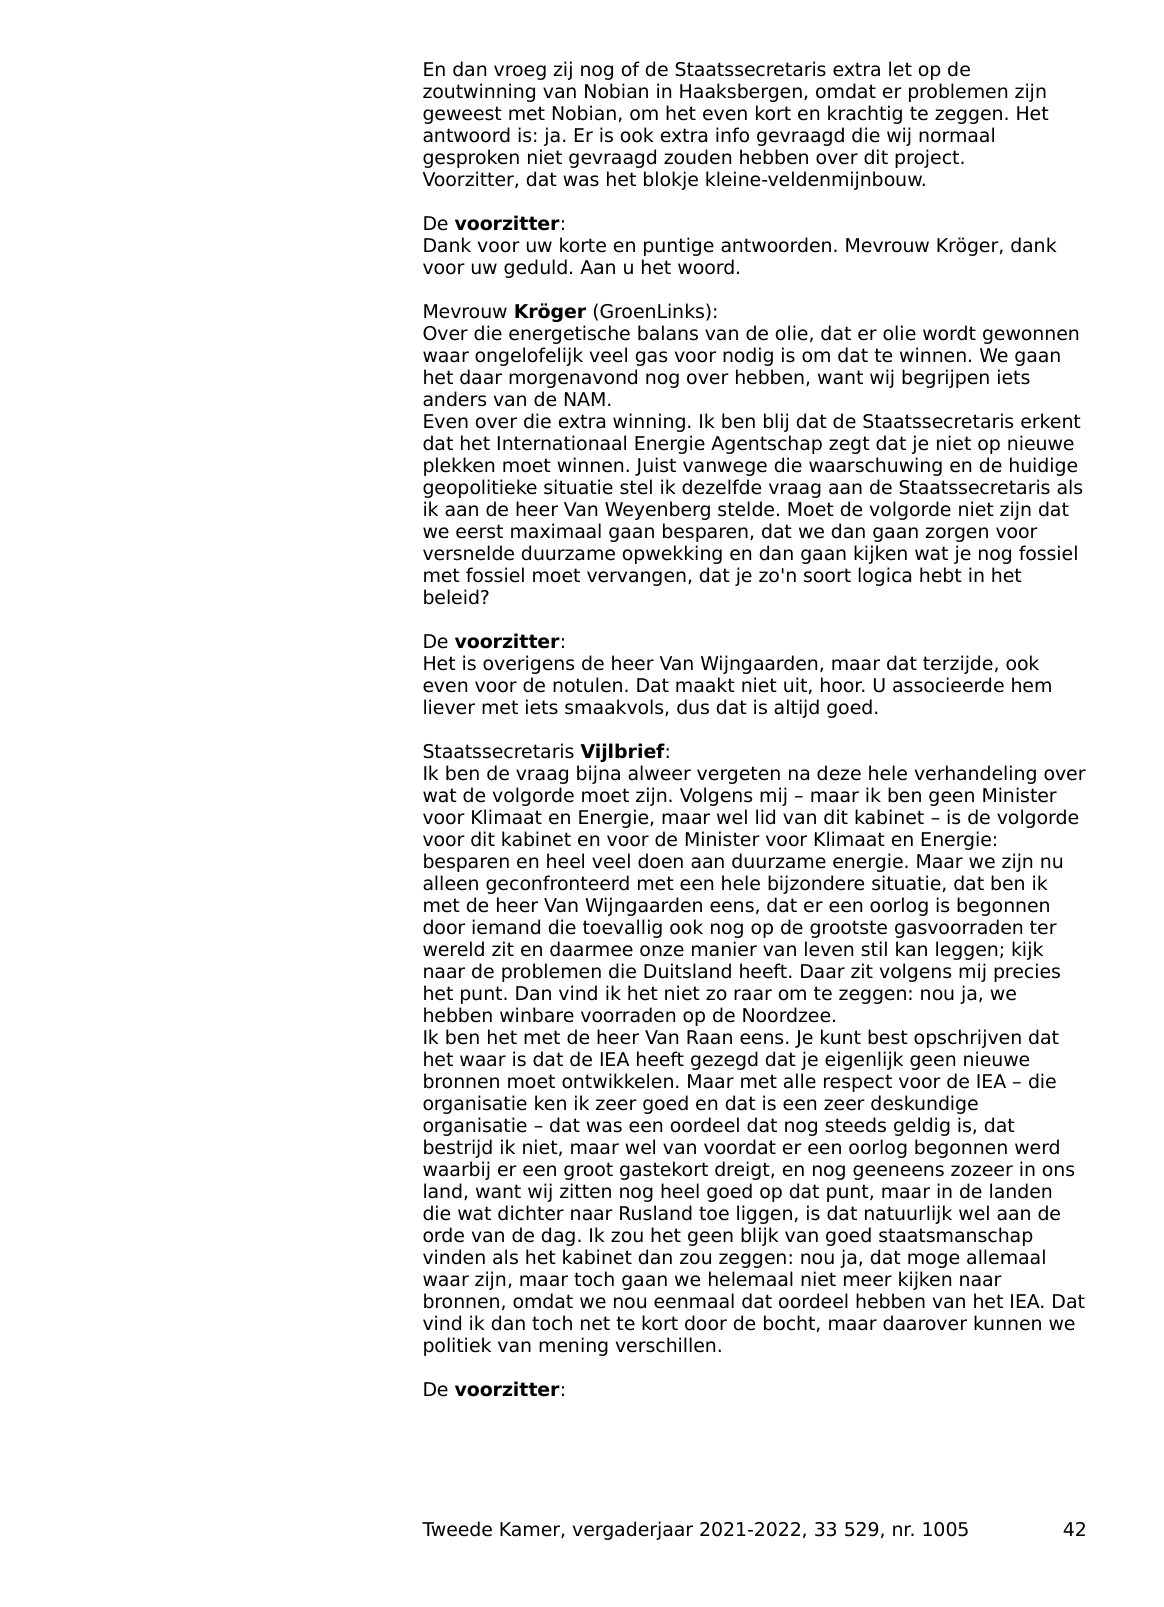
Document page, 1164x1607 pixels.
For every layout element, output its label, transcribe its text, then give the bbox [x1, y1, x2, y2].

text Even over die extra winning. Ik ben blij dat de Staatssecretaris erkent dat het Internationaal Energie Agentschap zegt dat je niet op nieuwe plekken moet winnen. Juist vanwege die waarschuwing en de huidige geopolitieke situatie stel ik dezelfde vraag aan de Staatssecretaris als ik aan de heer Van Weyenberg stelde. Moet de volgorde niet zijn dat we eerst maximaal gaan besparen, dat we dan gaan zorgen voor versnelde duurzame opwekking en dan gaan kijken wat je nog fossiel met fossiel moet vervangen, dat je zo'n soort logica hebt in het beleid? [422, 411, 1087, 609]
text Ik ben het met de heer Van Raan eens. Je kunt best opschrijven dat het waar is dat de IEA heeft gezegd dat je eigenlijk geen nieuwe bronnen moet ontwikkelen. Maar met alle respect voor de IEA – die organisatie ken ik zeer goed en dat is een zeer deskundige organisatie – dat was een oordeel dat nog steeds geldig is, dat bestrijd ik niet, maar wel van voordat er een oorlog begonnen werd waarbij er een groot gastekort dreigt, en nog geeneens zozeer in ons land, want wij zitten nog heel goed op dat punt, maar in de landen die wat dichter naar Rusland toe liggen, is dat natuurlijk wel aan de orde van de dag. Ik zou het geen blijk van goed staatsmanschap vinden als het kabinet dan zou zeggen: nou ja, dat moge allemaal waar zijn, maar toch gaan we helemaal niet meer kijken naar bronnen, omdat we nou eenmaal dat oordeel hebben van het IEA. Dat vind ik dan toch net te kort door de bocht, maar daarover kunnen we politiek van mening verschillen. [422, 1027, 1087, 1357]
text Voorzitter, dat was het blokje kleine-veldenmijnbouw. [422, 169, 1087, 191]
text Over die energetische balans van de olie, dat er olie wordt gewonnen waar ongelofelijk veel gas voor nodig is om dat te winnen. We gaan het daar morgenavond nog over hebben, want wij begrijpen iets anders van de NAM. [422, 323, 1087, 411]
text De voorzitter: [422, 631, 1087, 653]
text Dank voor uw korte en puntige antwoorden. Mevrouw Kröger, dank voor uw geduld. Aan u het woord. [422, 235, 1087, 279]
text Ik ben de vraag bijna alweer vergeten na deze hele verhandeling over wat de volgorde moet zijn. Volgens mij – maar ik ben geen Minister voor Klimaat en Energie, maar wel lid van dit kabinet – is de volgorde voor dit kabinet en voor de Minister voor Klimaat en Energie: besparen en heel veel doen aan duurzame energie. Maar we zijn nu alleen geconfronteerd met een hele bijzondere situatie, dat ben ik met de heer Van Wijngaarden eens, dat er een oorlog is begonnen door iemand die toevallig ook nog op de grootste gasvoorraden ter wereld zit en daarmee onze manier van leven stil kan leggen; kijk naar de problemen die Duitsland heeft. Daar zit volgens mij precies het punt. Dan vind ik het niet zo raar om te zeggen: nou ja, we hebben winbare voorraden op de Noordzee. [422, 763, 1087, 1027]
text Mevrouw Kröger (GroenLinks): [422, 301, 1087, 323]
text De voorzitter: [422, 213, 1087, 235]
text Staatssecretaris Vijlbrief: [422, 741, 1087, 763]
text En dan vroeg zij nog of de Staatssecretaris extra let op de zoutwinning van Nobian in Haaksbergen, omdat er problemen zijn geweest met Nobian, om het even kort en krachtig te zeggen. Het antwoord is: ja. Er is ook extra info gevraagd die wij normaal gesproken niet gevraagd zouden hebben over dit project. [422, 59, 1087, 169]
text Het is overigens de heer Van Wijngaarden, maar dat terzijde, ook even voor de notulen. Dat maakt niet uit, hoor. U associeerde hem liever met iets smaakvols, dus dat is altijd goed. [422, 653, 1087, 719]
text De voorzitter: [422, 1379, 1087, 1401]
